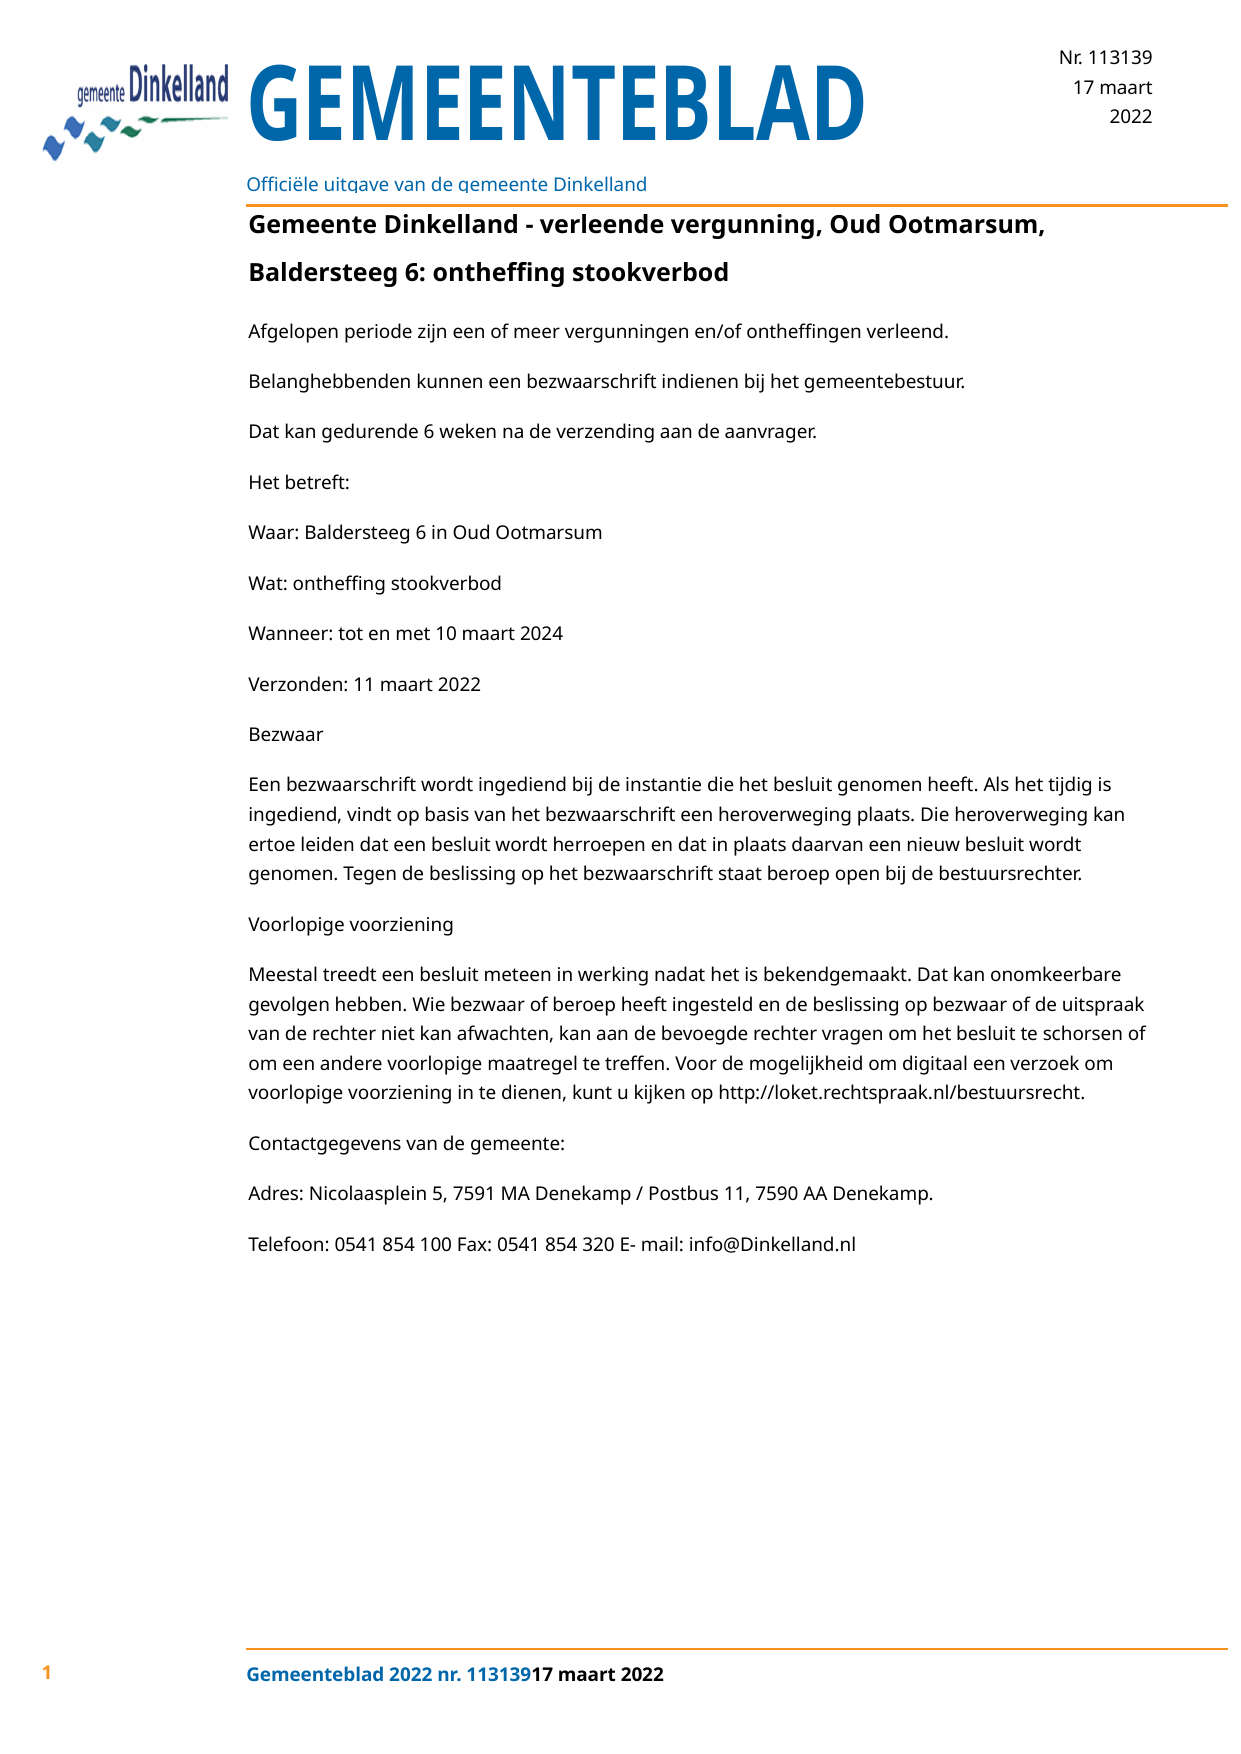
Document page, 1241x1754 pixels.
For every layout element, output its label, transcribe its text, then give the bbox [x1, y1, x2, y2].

text Adres: Nicolaasplein 5, 7591 MA Denekamp / Postbus 11, 7590 AA Denekamp. [248, 1180, 1152, 1206]
text Afgelopen periode zijn een of meer vergunningen en/of ontheffingen verleend. [248, 318, 1152, 344]
text Wat: ontheffing stookverbod [248, 570, 1152, 596]
text Voorlopige voorziening [248, 911, 1152, 937]
text Telefoon: 0541 854 100 Fax: 0541 854 320 E- mail: info@Dinkelland.nl [248, 1231, 1152, 1257]
text Gemeente Dinkelland - verleende vergunning, Oud Ootmarsum, Baldersteeg 6: ontheffing stookverbod [248, 207, 1152, 288]
text Een bezwaarschrift wordt ingediend bij de instantie die het besluit genomen heeft. Als het tijdig is ingediend, vindt op basis van het bezwaarschrift een heroverweging plaats. Die heroverweging kan ertoe leiden dat een besluit wordt herroepen en dat in plaats daarvan een nieuw besluit wordt genomen. Tegen de beslissing op het bezwaarschrift staat beroep open bij de bestuursrechter. [248, 772, 1152, 886]
text Het betreft: [248, 469, 1152, 495]
text Bezwaar [248, 721, 1152, 747]
text Wanneer: tot en met 10 maart 2024 [248, 620, 1152, 646]
text Belanghebbenden kunnen een bezwaarschrift indienen bij het gemeentebestuur. [248, 368, 1152, 394]
text Contactgegevens van de gemeente: [248, 1130, 1152, 1156]
text Verzonden: 11 maart 2022 [248, 671, 1152, 697]
picture [41, 47, 231, 172]
text Waar: Baldersteeg 6 in Oud Ootmarsum [248, 519, 1152, 545]
text Meestal treedt een besluit meteen in werking nadat het is bekendgemaakt. Dat kan onomkeerbare gevolgen hebben. Wie bezwaar of beroep heeft ingesteld en de beslissing op bezwaar of de uitspraak van de rechter niet kan afwachten, kan aan de bevoegde rechter vragen om het besluit te schorsen of om een andere voorlopige maatregel te treffen. Voor de mogelijkheid om digitaal een verzoek om voorlopige voorziening in te dienen, kunt u kijken op http://loket.rechtspraak.nl/bestuursrecht. [248, 961, 1152, 1105]
text Dat kan gedurende 6 weken na de verzending aan de aanvrager. [248, 419, 1152, 444]
